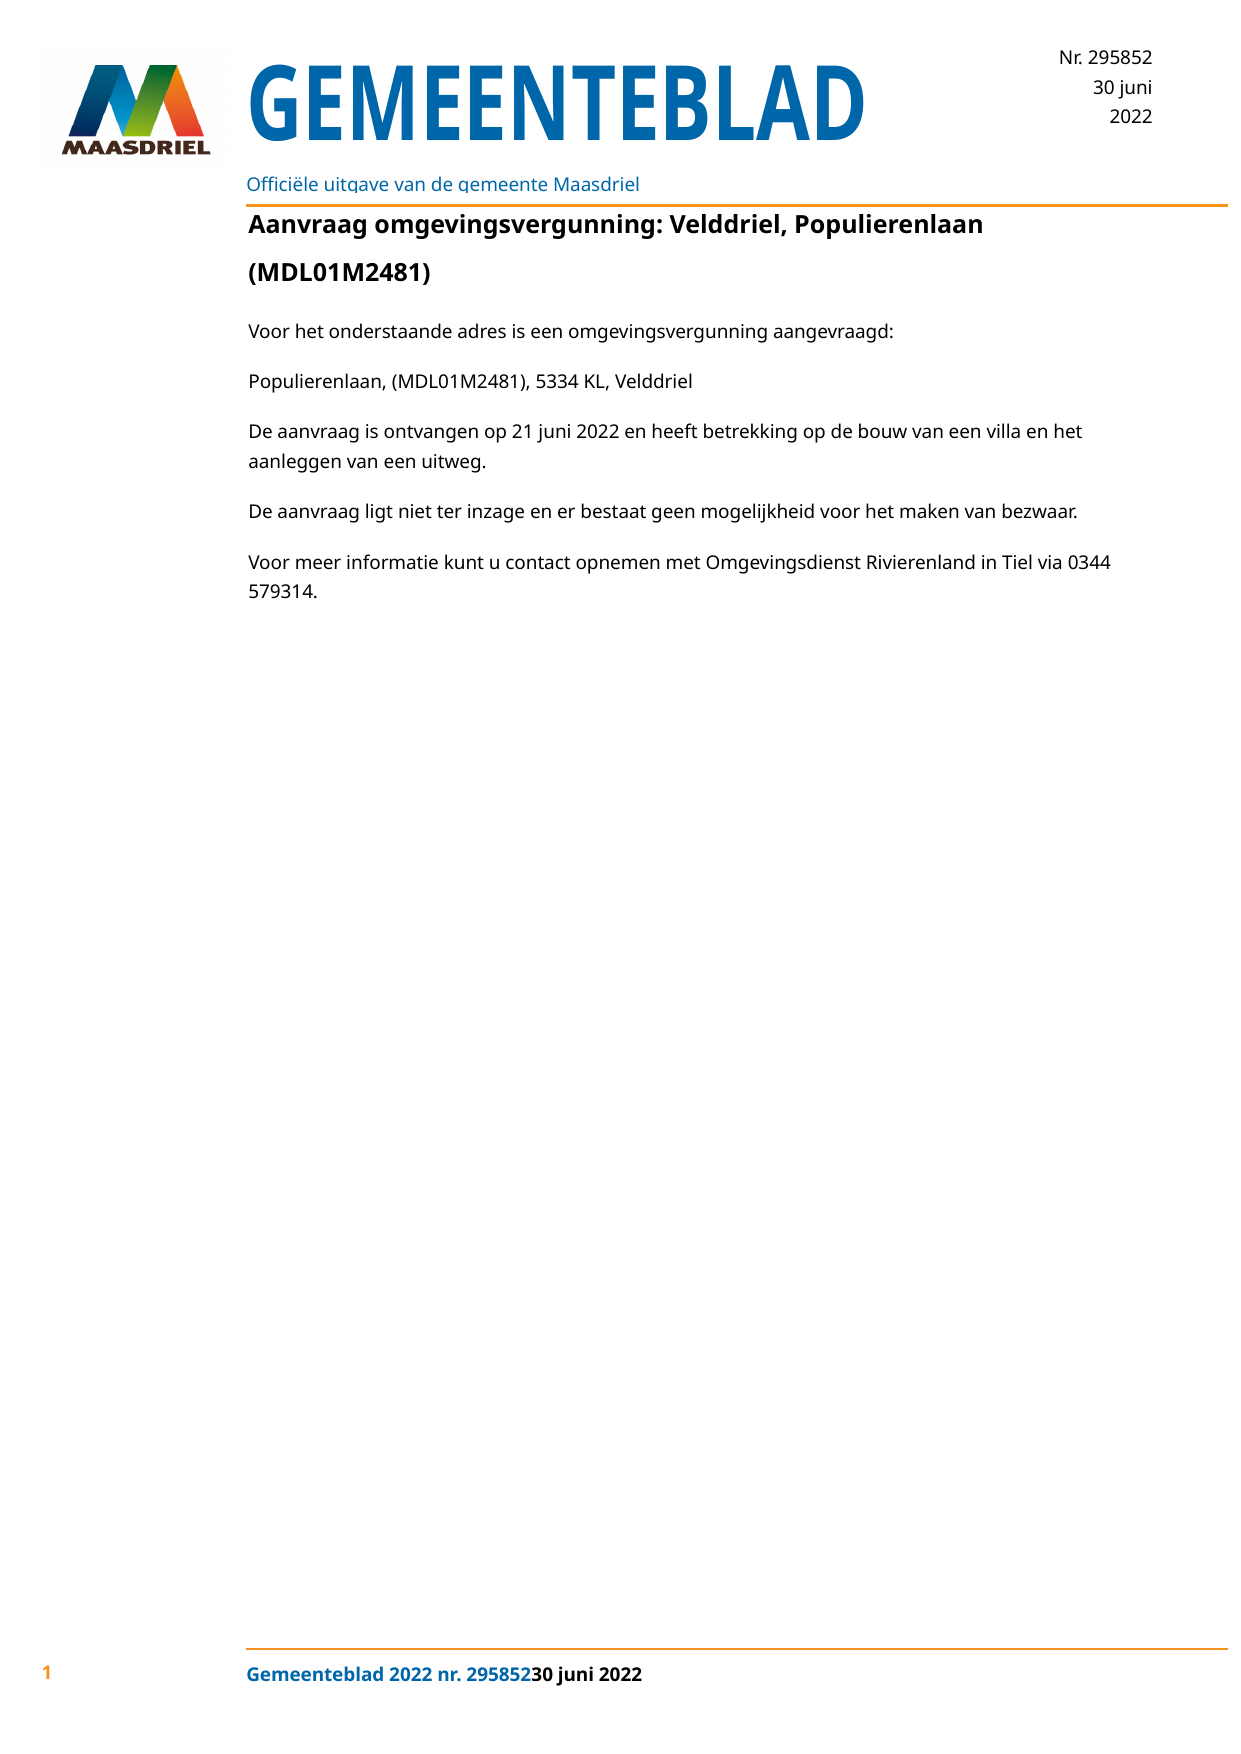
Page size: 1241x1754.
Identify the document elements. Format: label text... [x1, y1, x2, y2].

picture [41, 47, 231, 172]
text De aanvraag ligt niet ter inzage en er bestaat geen mogelijkheid voor het maken van bezwaar. [248, 499, 1152, 524]
text Aanvraag omgevingsvergunning: Velddriel, Populierenlaan (MDL01M2481) [248, 207, 1152, 288]
text Voor het onderstaande adres is een omgevingsvergunning aangevraagd: [248, 318, 1152, 344]
text De aanvraag is ontvangen op 21 juni 2022 en heeft betrekking op de bouw van een villa en het aanleggen van een uitweg. [248, 419, 1152, 474]
text Populierenlaan, (MDL01M2481), 5334 KL, Velddriel [248, 368, 1152, 394]
text Voor meer informatie kunt u contact opnemen met Omgevingsdienst Rivierenland in Tiel via 0344 579314. [248, 549, 1152, 604]
